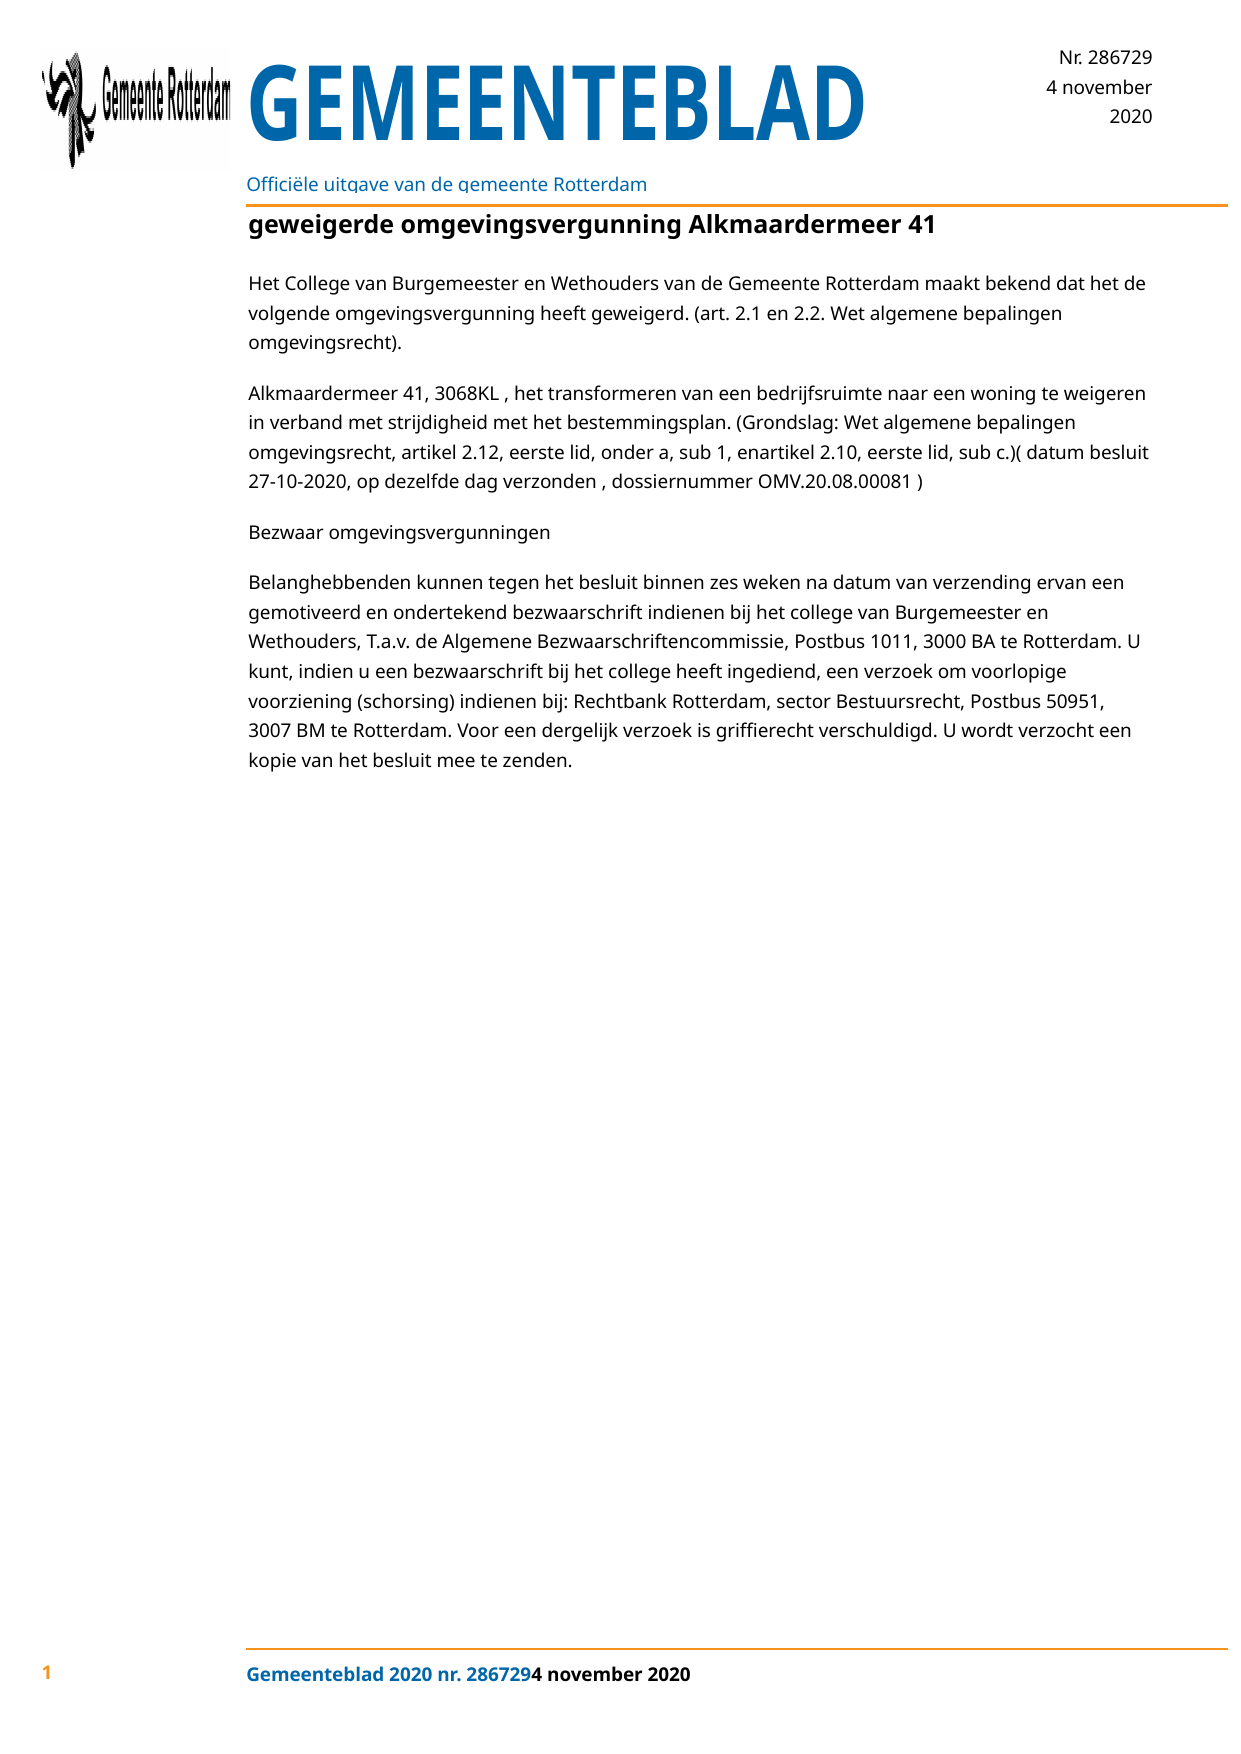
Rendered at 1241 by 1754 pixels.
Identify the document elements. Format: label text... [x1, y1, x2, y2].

text Alkmaardermeer 41, 3068KL , het transformeren van een bedrijfsruimte naar een woning te weigeren in verband met strijdigheid met het bestemmingsplan. (Grondslag: Wet algemene bepalingen omgevingsrecht, artikel 2.12, eerste lid, onder a, sub 1, enartikel 2.10, eerste lid, sub c.)( datum besluit 27-10-2020, op dezelfde dag verzonden , dossiernummer OMV.20.08.00081 ) [248, 380, 1152, 494]
text geweigerde omgevingsvergunning Alkmaardermeer 41 [248, 207, 1152, 241]
picture [41, 47, 231, 172]
text Belanghebbenden kunnen tegen het besluit binnen zes weken na datum van verzending ervan een gemotiveerd en ondertekend bezwaarschrift indienen bij het college van Burgemeester en Wethouders, T.a.v. de Algemene Bezwaarschriftencommissie, Postbus 1011, 3000 BA te Rotterdam. U kunt, indien u een bezwaarschrift bij het college heeft ingediend, een verzoek om voorlopige voorziening (schorsing) indienen bij: Rechtbank Rotterdam, sector Bestuursrecht, Postbus 50951, 3007 BM te Rotterdam. Voor een dergelijk verzoek is griffierecht verschuldigd. U wordt verzocht een kopie van het besluit mee te zenden. [248, 569, 1152, 773]
text Bezwaar omgevingsvergunningen [248, 519, 1152, 545]
text Het College van Burgemeester en Wethouders van de Gemeente Rotterdam maakt bekend dat het de volgende omgevingsvergunning heeft geweigerd. (art. 2.1 en 2.2. Wet algemene bepalingen omgevingsrecht). [248, 270, 1152, 355]
